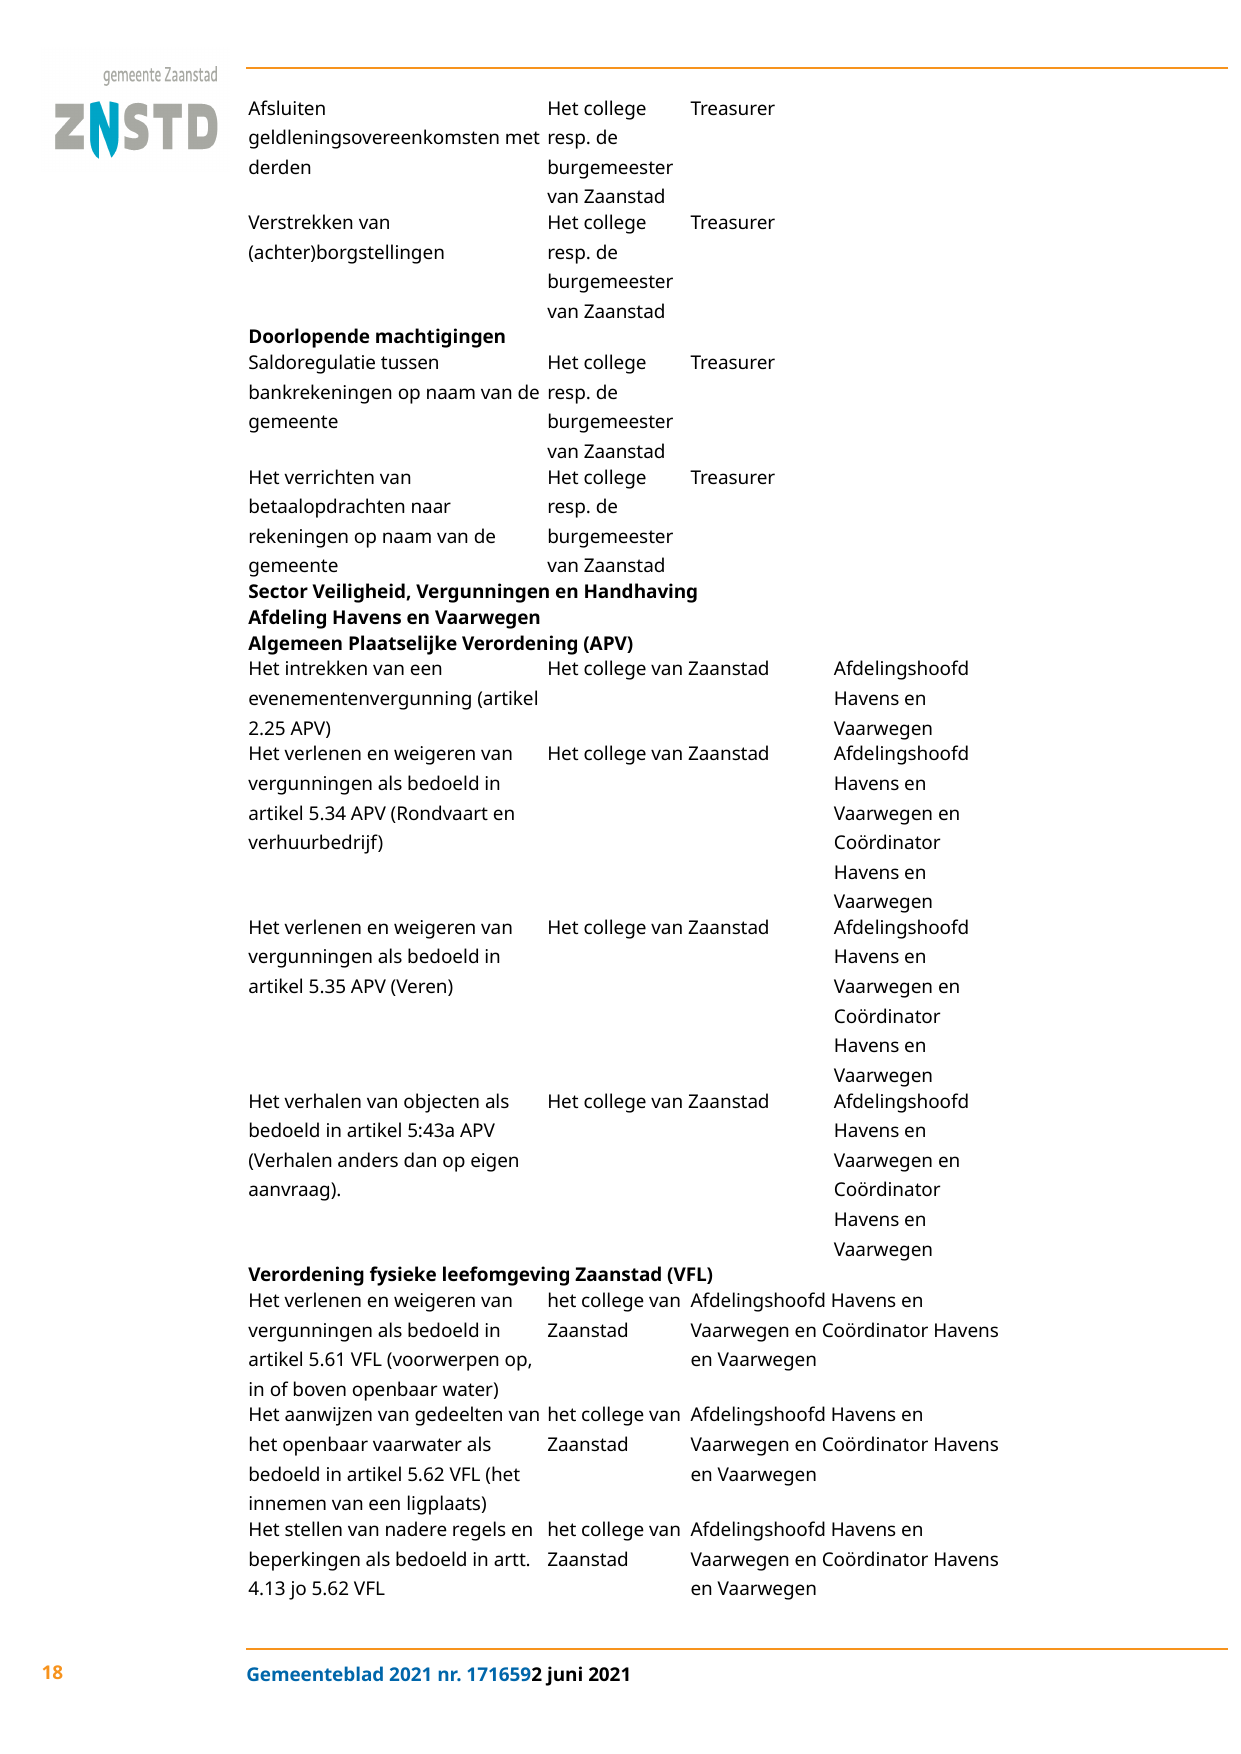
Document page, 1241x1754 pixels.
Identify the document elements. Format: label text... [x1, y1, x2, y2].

table_cell Verordening fysieke leefomgeving Zaanstad (VFL) [248, 1261, 1152, 1287]
table_cell Het college van Zaanstad [547, 1088, 834, 1261]
table_cell Het college resp. de burgemeester van Zaanstad [547, 95, 690, 209]
table_cell [1008, 209, 1152, 324]
table_cell Treasurer [690, 464, 1008, 578]
table_cell Saldoregulatie tussen bankrekeningen op naam van de gemeente [248, 350, 547, 464]
table_cell Het stellen van nadere regels en beperkingen als bedoeld in artt. 4.13 jo 5.62 VFL [248, 1516, 547, 1601]
table_cell [1008, 95, 1152, 209]
table_cell Het verlenen en weigeren van vergunningen als bedoeld in artikel 5.35 APV (Veren) [248, 914, 547, 1088]
table_cell Treasurer [690, 350, 1008, 464]
table_cell [1008, 741, 1152, 914]
table_cell het college van Zaanstad [547, 1287, 690, 1402]
table_cell Het college van Zaanstad [547, 914, 834, 1088]
table_cell [1008, 1516, 1152, 1601]
table_cell [1008, 1088, 1152, 1261]
table_cell [1008, 350, 1152, 464]
table_cell Treasurer [690, 95, 1008, 209]
table_cell Het college van Zaanstad [547, 741, 834, 914]
table_cell Treasurer [690, 209, 1008, 324]
table_cell Afdelingshoofd Havens en Vaarwegen en Coördinator Havens en Vaarwegen [690, 1516, 1008, 1601]
table_cell het college van Zaanstad [547, 1402, 690, 1516]
table_cell Algemeen Plaatselijke Verordening (APV) [248, 630, 1152, 656]
table_cell Het verhalen van objecten als bedoeld in artikel 5:43a APV (Verhalen anders dan op eigen aanvraag). [248, 1088, 547, 1261]
table_cell Het intrekken van een evenementenvergunning (artikel 2.25 APV) [248, 656, 547, 741]
table_cell Afsluiten geldleningsovereenkomsten met derden [248, 95, 547, 209]
table_cell [1008, 464, 1152, 578]
table_cell [1008, 1287, 1152, 1402]
table_cell Afdeling Havens en Vaarwegen [248, 604, 1152, 630]
table_cell Sector Veiligheid, Vergunningen en Handhaving [248, 579, 1152, 604]
table_cell Het aanwijzen van gedeelten van het openbaar vaarwater als bedoeld in artikel 5.62 VFL (het innemen van een ligplaats) [248, 1402, 547, 1516]
table_cell Het college resp. de burgemeester van Zaanstad [547, 464, 690, 578]
table_cell Doorlopende machtigingen [248, 324, 1152, 349]
table_cell [1008, 914, 1152, 1088]
table_cell Het college van Zaanstad [547, 656, 834, 741]
table_cell Verstrekken van (achter)borgstellingen [248, 209, 547, 324]
table_cell het college van Zaanstad [547, 1516, 690, 1601]
picture [41, 47, 231, 172]
table_cell Afdelingshoofd Havens en Vaarwegen en Coördinator Havens en Vaarwegen [834, 741, 1008, 914]
table_cell Afdelingshoofd Havens en Vaarwegen [834, 656, 1008, 741]
table_cell Het college resp. de burgemeester van Zaanstad [547, 209, 690, 324]
table_cell Afdelingshoofd Havens en Vaarwegen en Coördinator Havens en Vaarwegen [834, 914, 1008, 1088]
table_cell Het verlenen en weigeren van vergunningen als bedoeld in artikel 5.61 VFL (voorwerpen op, in of boven openbaar water) [248, 1287, 547, 1402]
table_cell Afdelingshoofd Havens en Vaarwegen en Coördinator Havens en Vaarwegen [690, 1402, 1008, 1516]
table_cell [1008, 1402, 1152, 1516]
table_cell Afdelingshoofd Havens en Vaarwegen en Coördinator Havens en Vaarwegen [690, 1287, 1008, 1402]
table_cell Het verrichten van betaalopdrachten naar rekeningen op naam van de gemeente [248, 464, 547, 578]
table_cell Afdelingshoofd Havens en Vaarwegen en Coördinator Havens en Vaarwegen [834, 1088, 1008, 1261]
table_cell Het verlenen en weigeren van vergunningen als bedoeld in artikel 5.34 APV (Rondvaart en verhuurbedrijf) [248, 741, 547, 914]
table_cell Het college resp. de burgemeester van Zaanstad [547, 350, 690, 464]
table_cell [1008, 656, 1152, 741]
